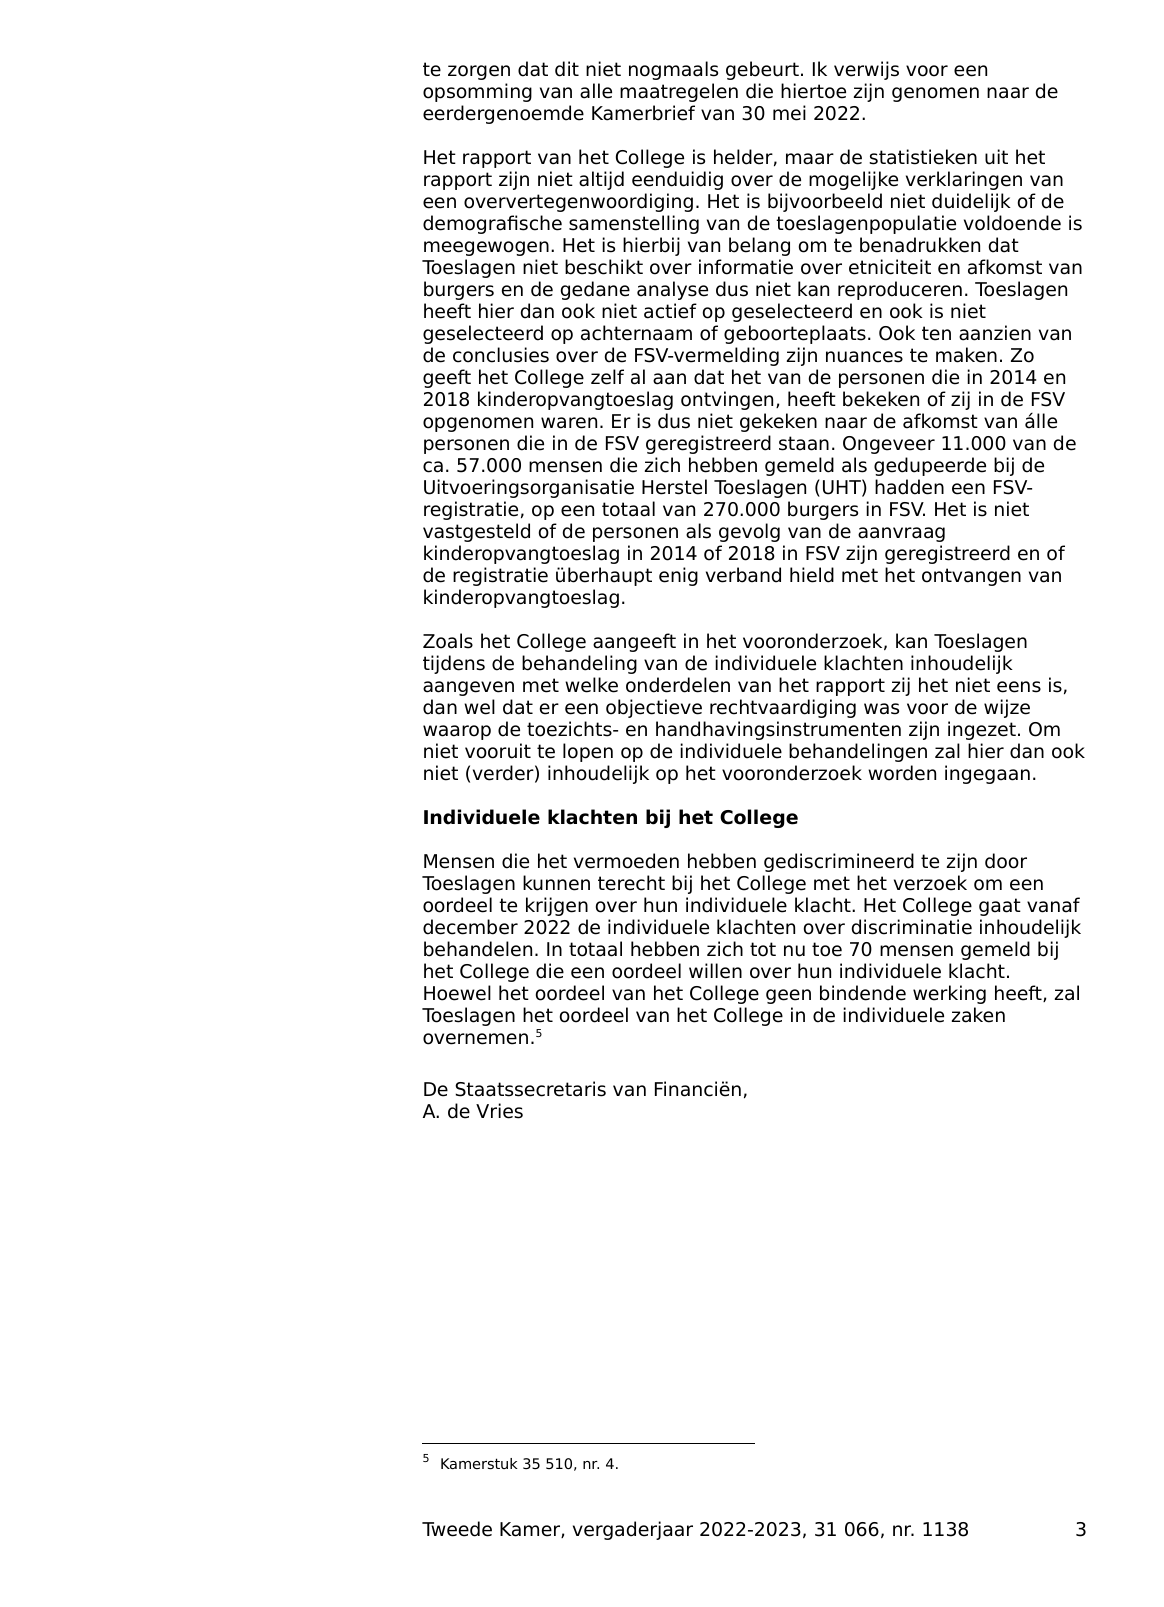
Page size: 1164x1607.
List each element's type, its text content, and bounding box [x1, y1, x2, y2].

text De Staatssecretaris van Financiën, A. de Vries [422, 1079, 1087, 1123]
text Mensen die het vermoeden hebben gediscrimineerd te zijn door Toeslagen kunnen terecht bij het College met het verzoek om een oordeel te krijgen over hun individuele klacht. Het College gaat vanaf december 2022 de individuele klachten over discriminatie inhoudelijk behandelen. In totaal hebben zich tot nu toe 70 mensen gemeld bij het College die een oordeel willen over hun individuele klacht. Hoewel het oordeel van het College geen bindende werking heeft, zal Toeslagen het oordeel van het College in de individuele zaken overnemen. [422, 851, 1087, 1049]
text Zoals het College aangeeft in het vooronderzoek, kan Toeslagen tijdens de behandeling van de individuele klachten inhoudelijk aangeven met welke onderdelen van het rapport zij het niet eens is, dan wel dat er een objectieve rechtvaardiging was voor de wijze waarop de toezichts- en handhavingsinstrumenten zijn ingezet. Om niet vooruit te lopen op de individuele behandelingen zal hier dan ook niet (verder) inhoudelijk op het vooronderzoek worden ingegaan. [422, 631, 1087, 785]
text Kamerstuk 35 510, nr. 4. [422, 1452, 1087, 1474]
text te zorgen dat dit niet nogmaals gebeurt. Ik verwijs voor een opsomming van alle maatregelen die hiertoe zijn genomen naar de eerdergenoemde Kamerbrief van 30 mei 2022. [422, 59, 1087, 125]
text Het rapport van het College is helder, maar de statistieken uit het rapport zijn niet altijd eenduidig over de mogelijke verklaringen van een oververtegenwoordiging. Het is bijvoorbeeld niet duidelijk of de demografische samenstelling van de toeslagenpopulatie voldoende is meegewogen. Het is hierbij van belang om te benadrukken dat Toeslagen niet beschikt over informatie over etniciteit en afkomst van burgers en de gedane analyse dus niet kan reproduceren. Toeslagen heeft hier dan ook niet actief op geselecteerd en ook is niet geselecteerd op achternaam of geboorteplaats. Ook ten aanzien van de conclusies over de FSV-vermelding zijn nuances te maken. Zo geeft het College zelf al aan dat het van de personen die in 2014 en 2018 kinderopvangtoeslag ontvingen, heeft bekeken of zij in de FSV opgenomen waren. Er is dus niet gekeken naar de afkomst van álle personen die in de FSV geregistreerd staan. Ongeveer 11.000 van de ca. 57.000 mensen die zich hebben gemeld als gedupeerde bij de Uitvoeringsorganisatie Herstel Toeslagen (UHT) hadden een FSV-registratie, op een totaal van 270.000 burgers in FSV. Het is niet vastgesteld of de personen als gevolg van de aanvraag kinderopvangtoeslag in 2014 of 2018 in FSV zijn geregistreerd en of de registratie überhaupt enig verband hield met het ontvangen van kinderopvangtoeslag. [422, 147, 1087, 609]
subtitle Individuele klachten bij het College [422, 807, 1087, 829]
